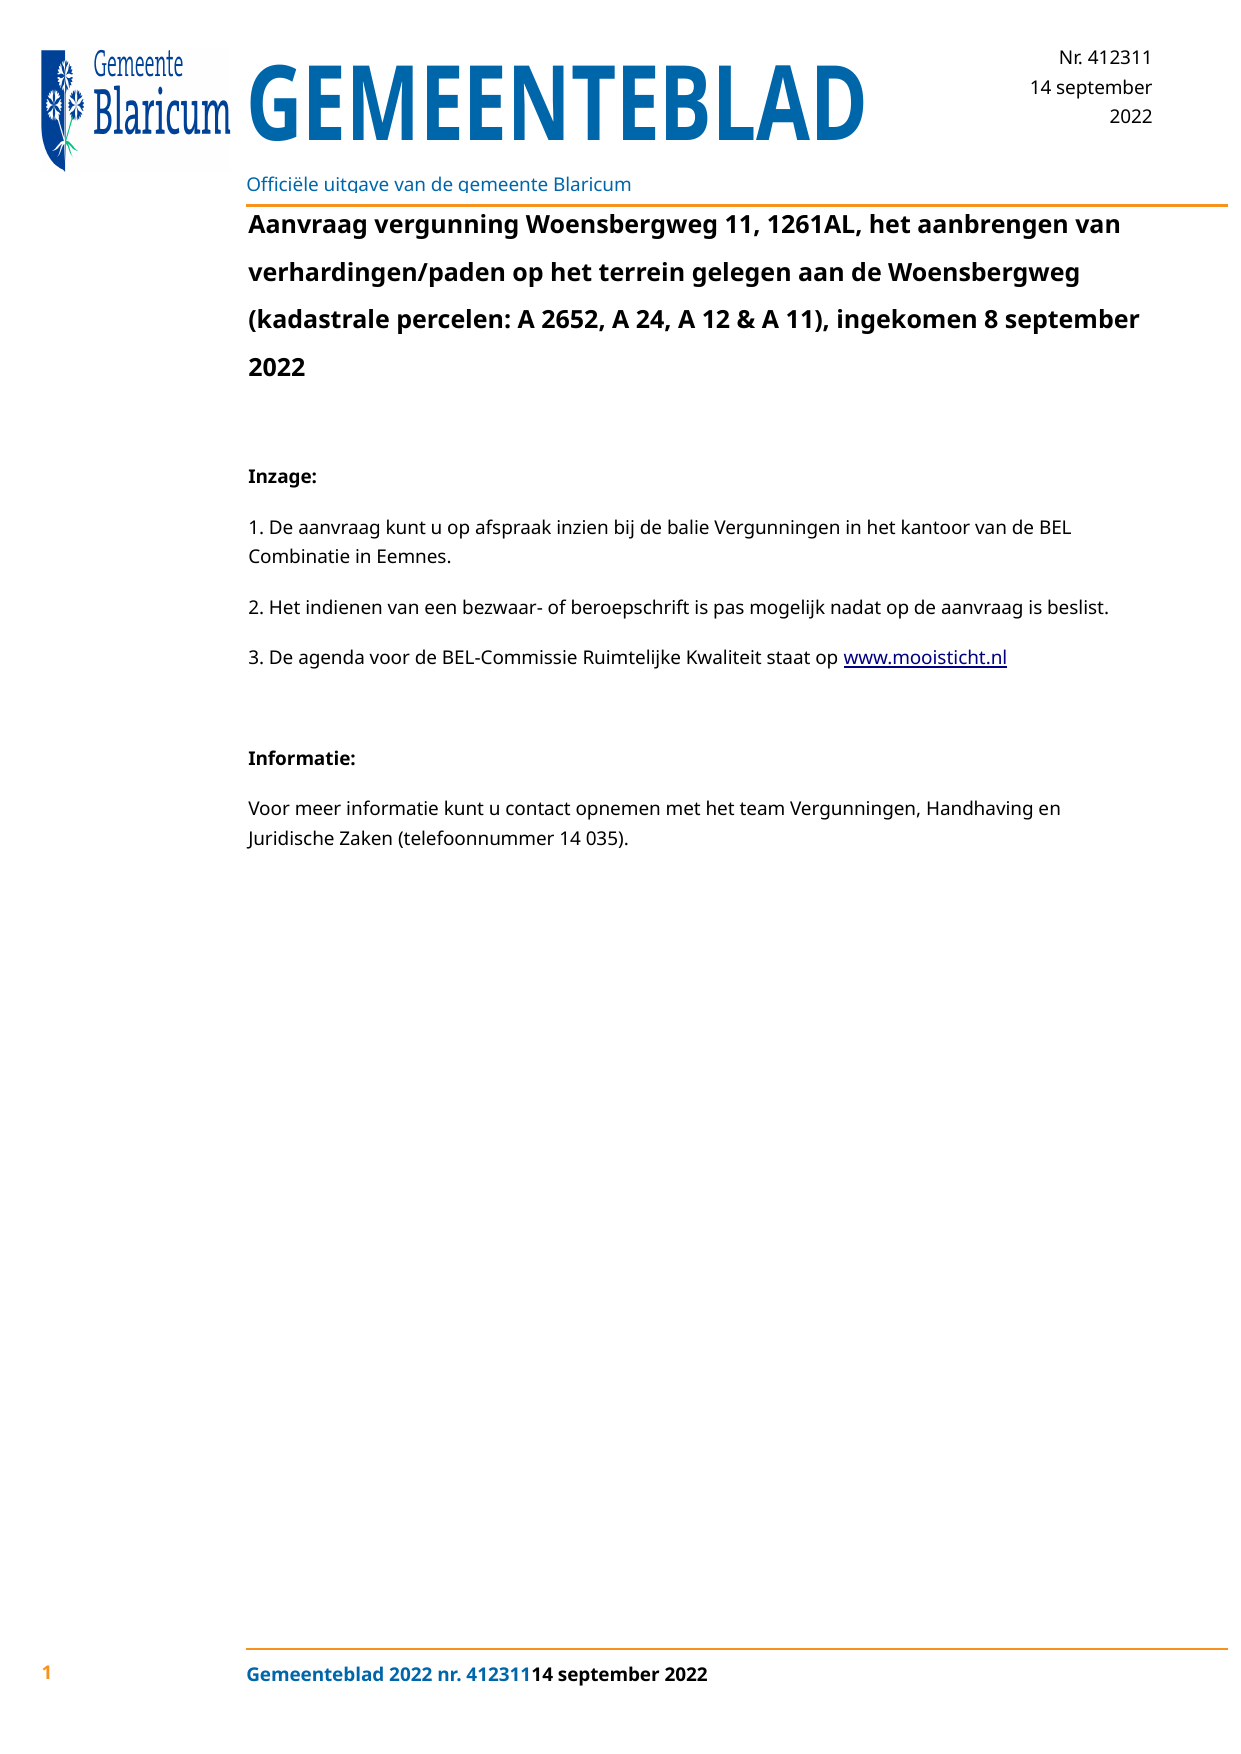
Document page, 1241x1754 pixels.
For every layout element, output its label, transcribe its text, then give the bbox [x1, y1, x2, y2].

text 3. De agenda voor de BEL-Commissie Ruimtelijke Kwaliteit staat op www.mooisticht.nl [248, 644, 1152, 670]
text 2. Het indienen van een bezwaar- of beroepschrift is pas mogelijk nadat op de aanvraag is beslist. [248, 594, 1152, 620]
text Aanvraag vergunning Woensbergweg 11, 1261AL, het aanbrengen van verhardingen/paden op het terrein gelegen aan de Woensbergweg (kadastrale percelen: A 2652, A 24, A 12 & A 11), ingekomen 8 september 2022 [248, 207, 1152, 384]
picture [41, 47, 231, 172]
text Informatie: [248, 745, 1152, 771]
text Voor meer informatie kunt u contact opnemen met het team Vergunningen, Handhaving en Juridische Zaken (telefoonnummer 14 035). [248, 796, 1152, 851]
text Inzage: [248, 463, 1152, 489]
text 1. De aanvraag kunt u op afspraak inzien bij de balie Vergunningen in het kantoor van de BEL Combinatie in Eemnes. [248, 514, 1152, 569]
